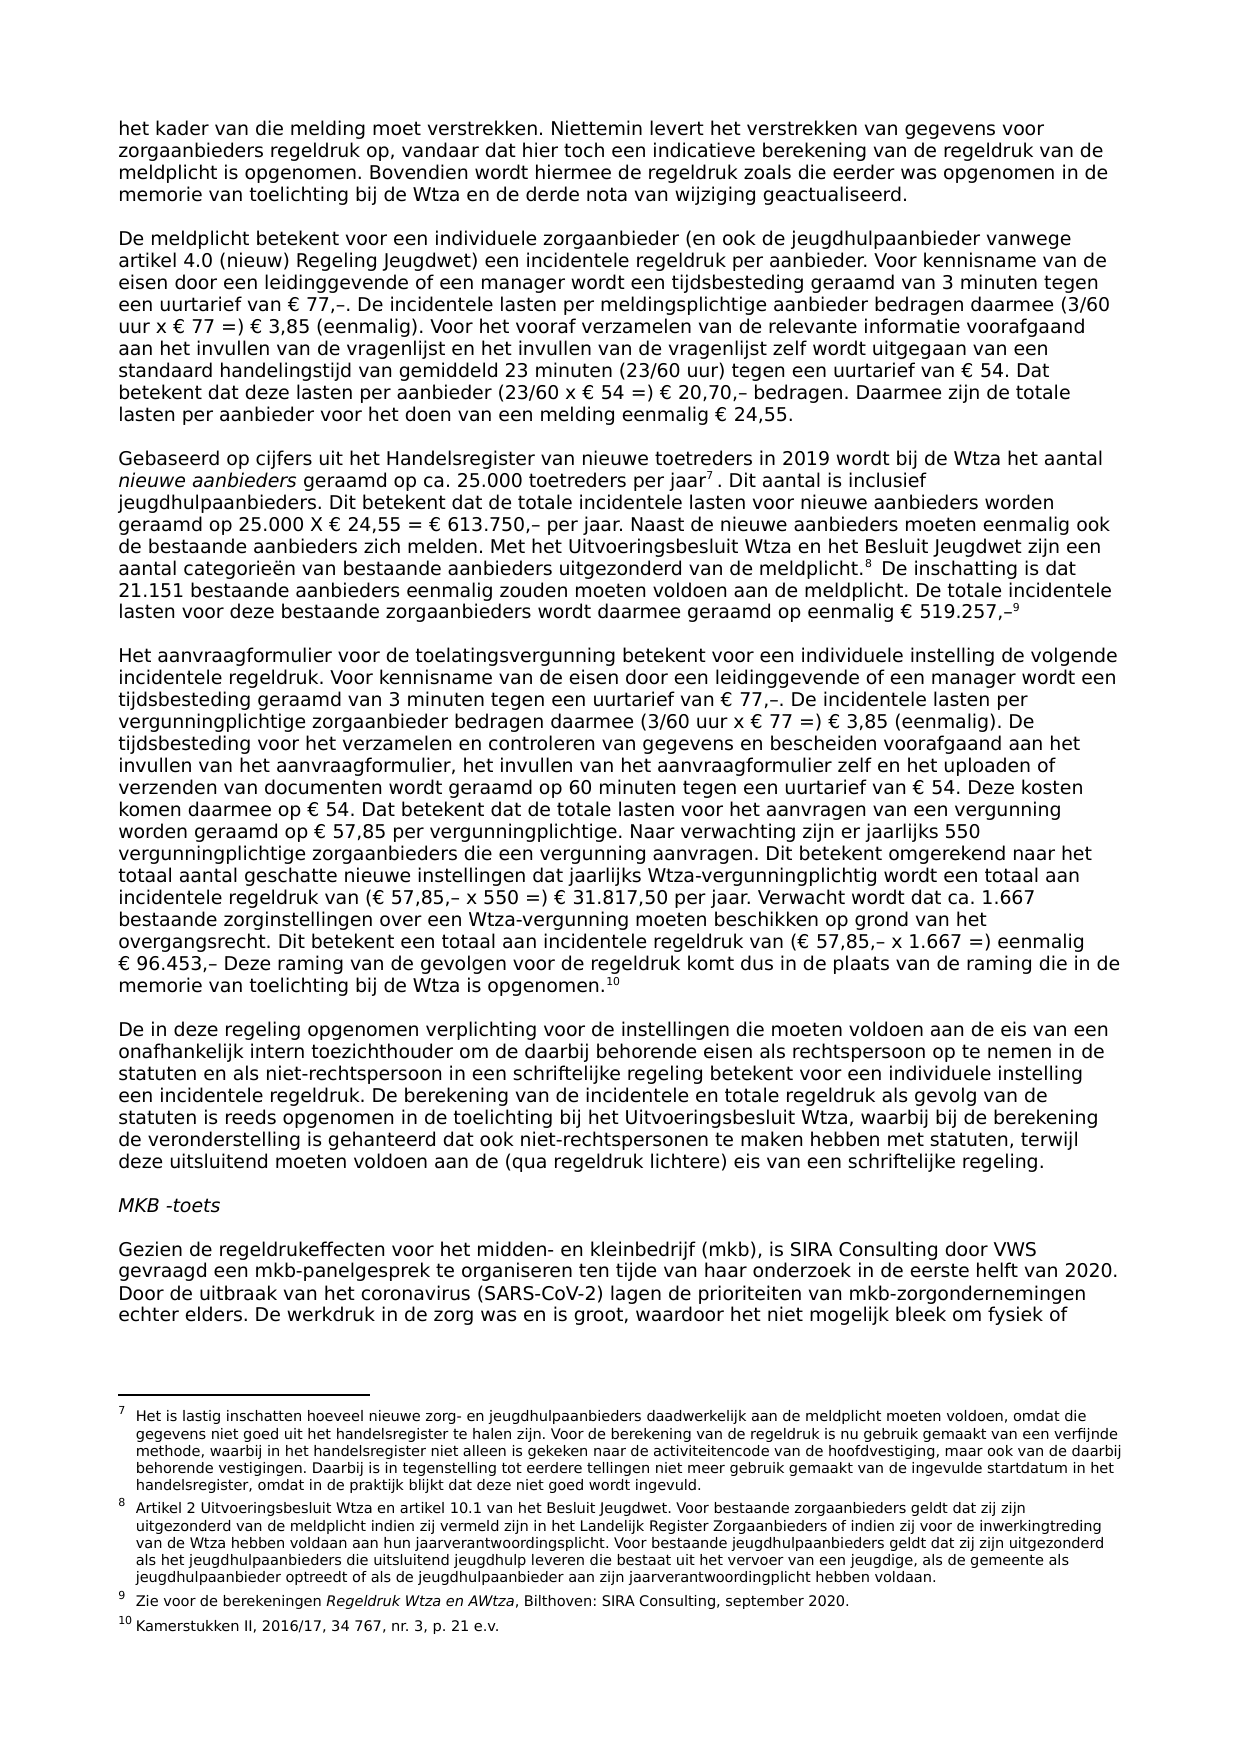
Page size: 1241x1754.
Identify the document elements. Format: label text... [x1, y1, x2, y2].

text Het aanvraagformulier voor de toelatingsvergunning betekent voor een individuele instelling de volgende incidentele regeldruk. Voor kennisname van de eisen door een leidinggevende of een manager wordt een tijdsbesteding geraamd van 3 minuten tegen een uurtarief van € 77,–. De incidentele lasten per vergunningplichtige zorgaanbieder bedragen daarmee (3/60 uur x € 77 =) € 3,85 (eenmalig). De tijdsbesteding voor het verzamelen en controleren van gegevens en bescheiden voorafgaand aan het invullen van het aanvraagformulier, het invullen van het aanvraagformulier zelf en het uploaden of verzenden van documenten wordt geraamd op 60 minuten tegen een uurtarief van € 54. Deze kosten komen daarmee op € 54. Dat betekent dat de totale lasten voor het aanvragen van een vergunning worden geraamd op € 57,85 per vergunningplichtige. Naar verwachting zijn er jaarlijks 550 vergunningplichtige zorgaanbieders die een vergunning aanvragen. Dit betekent omgerekend naar het totaal aantal geschatte nieuwe instellingen dat jaarlijks Wtza-vergunningplichtig wordt een totaal aan incidentele regeldruk van (€ 57,85,– x 550 =) € 31.817,50 per jaar. Verwacht wordt dat ca. 1.667 bestaande zorginstellingen over een Wtza-vergunning moeten beschikken op grond van het overgangsrecht. Dit betekent een totaal aan incidentele regeldruk van (€ 57,85,– x 1.667 =) eenmalig € 96.453,– Deze raming van de gevolgen voor de regeldruk komt dus in de plaats van de raming die in de memorie van toelichting bij de Wtza is opgenomen. [118, 645, 1122, 997]
text Kamerstukken II, 2016/17, 34 767, nr. 3, p. 21 e.v. [118, 1614, 1122, 1636]
text Gezien de regeldrukeffecten voor het midden- en kleinbedrijf (mkb), is SIRA Consulting door VWS gevraagd een mkb-panelgesprek te organiseren ten tijde van haar onderzoek in de eerste helft van 2020. Door de uitbraak van het coronavirus (SARS-CoV-2) lagen de prioriteiten van mkb-zorgondernemingen echter elders. De werkdruk in de zorg was en is groot, waardoor het niet mogelijk bleek om fysiek of [118, 1238, 1122, 1326]
text De meldplicht betekent voor een individuele zorgaanbieder (en ook de jeugdhulpaanbieder vanwege artikel 4.0 (nieuw) Regeling Jeugdwet) een incidentele regeldruk per aanbieder. Voor kennisname van de eisen door een leidinggevende of een manager wordt een tijdsbesteding geraamd van 3 minuten tegen een uurtarief van € 77,–. De incidentele lasten per meldingsplichtige aanbieder bedragen daarmee (3/60 uur x € 77 =) € 3,85 (eenmalig). Voor het vooraf verzamelen van de relevante informatie voorafgaand aan het invullen van de vragenlijst en het invullen van de vragenlijst zelf wordt uitgegaan van een standaard handelingstijd van gemiddeld 23 minuten (23/60 uur) tegen een uurtarief van € 54. Dat betekent dat deze lasten per aanbieder (23/60 x € 54 =) € 20,70,– bedragen. Daarmee zijn de totale lasten per aanbieder voor het doen van een melding eenmalig € 24,55. [118, 228, 1122, 426]
text De in deze regeling opgenomen verplichting voor de instellingen die moeten voldoen aan de eis van een onafhankelijk intern toezichthouder om de daarbij behorende eisen als rechtspersoon op te nemen in de statuten en als niet-rechtspersoon in een schriftelijke regeling betekent voor een individuele instelling een incidentele regeldruk. De berekening van de incidentele en totale regeldruk als gevolg van de statuten is reeds opgenomen in de toelichting bij het Uitvoeringsbesluit Wtza, waarbij bij de berekening de veronderstelling is gehanteerd dat ook niet-rechtspersonen te maken hebben met statuten, terwijl deze uitsluitend moeten voldoen aan de (qua regeldruk lichtere) eis van een schriftelijke regeling. [118, 1019, 1122, 1173]
subtitle MKB -toets [118, 1194, 1122, 1217]
text Het is lastig inschatten hoeveel nieuwe zorg- en jeugdhulpaanbieders daadwerkelijk aan de meldplicht moeten voldoen, omdat die gegevens niet goed uit het handelsregister te halen zijn. Voor de berekening van de regeldruk is nu gebruik gemaakt van een verfijnde methode, waarbij in het handelsregister niet alleen is gekeken naar de activiteitencode van de hoofdvestiging, maar ook van de daarbij behorende vestigingen. Daarbij is in tegenstelling tot eerdere tellingen niet meer gebruik gemaakt van de ingevulde startdatum in het handelsregister, omdat in de praktijk blijkt dat deze niet goed wordt ingevuld. [118, 1404, 1122, 1493]
text Zie voor de berekeningen Regeldruk Wtza en AWtza, Bilthoven: SIRA Consulting, september 2020. [118, 1589, 1122, 1611]
text Artikel 2 Uitvoeringsbesluit Wtza en artikel 10.1 van het Besluit Jeugdwet. Voor bestaande zorgaanbieders geldt dat zij zijn uitgezonderd van de meldplicht indien zij vermeld zijn in het Landelijk Register Zorgaanbieders of indien zij voor de inwerkingtreding van de Wtza hebben voldaan aan hun jaarverantwoordingsplicht. Voor bestaande jeugdhulpaanbieders geldt dat zij zijn uitgezonderd als het jeugdhulpaanbieders die uitsluitend jeugdhulp leveren die bestaat uit het vervoer van een jeugdige, als de gemeente als jeugdhulpaanbieder optreedt of als de jeugdhulpaanbieder aan zijn jaarverantwoordingplicht hebben voldaan. [118, 1496, 1122, 1586]
text het kader van die melding moet verstrekken. Niettemin levert het verstrekken van gegevens voor zorgaanbieders regeldruk op, vandaar dat hier toch een indicatieve berekening van de regeldruk van de meldplicht is opgenomen. Bovendien wordt hiermee de regeldruk zoals die eerder was opgenomen in de memorie van toelichting bij de Wtza en de derde nota van wijziging geactualiseerd. [118, 118, 1122, 206]
text Gebaseerd op cijfers uit het Handelsregister van nieuwe toetreders in 2019 wordt bij de Wtza het aantal nieuwe aanbieders geraamd op ca. 25.000 toetreders per jaar. Dit aantal is inclusief jeugdhulpaanbieders. Dit betekent dat de totale incidentele lasten voor nieuwe aanbieders worden geraamd op 25.000 X € 24,55 = € 613.750,– per jaar. Naast de nieuwe aanbieders moeten eenmalig ook de bestaande aanbieders zich melden. Met het Uitvoeringsbesluit Wtza en het Besluit Jeugdwet zijn een aantal categorieën van bestaande aanbieders uitgezonderd van de meldplicht. De inschatting is dat 21.151 bestaande aanbieders eenmalig zouden moeten voldoen aan de meldplicht. De totale incidentele lasten voor deze bestaande zorgaanbieders wordt daarmee geraamd op eenmalig € 519.257,– [118, 448, 1122, 623]
